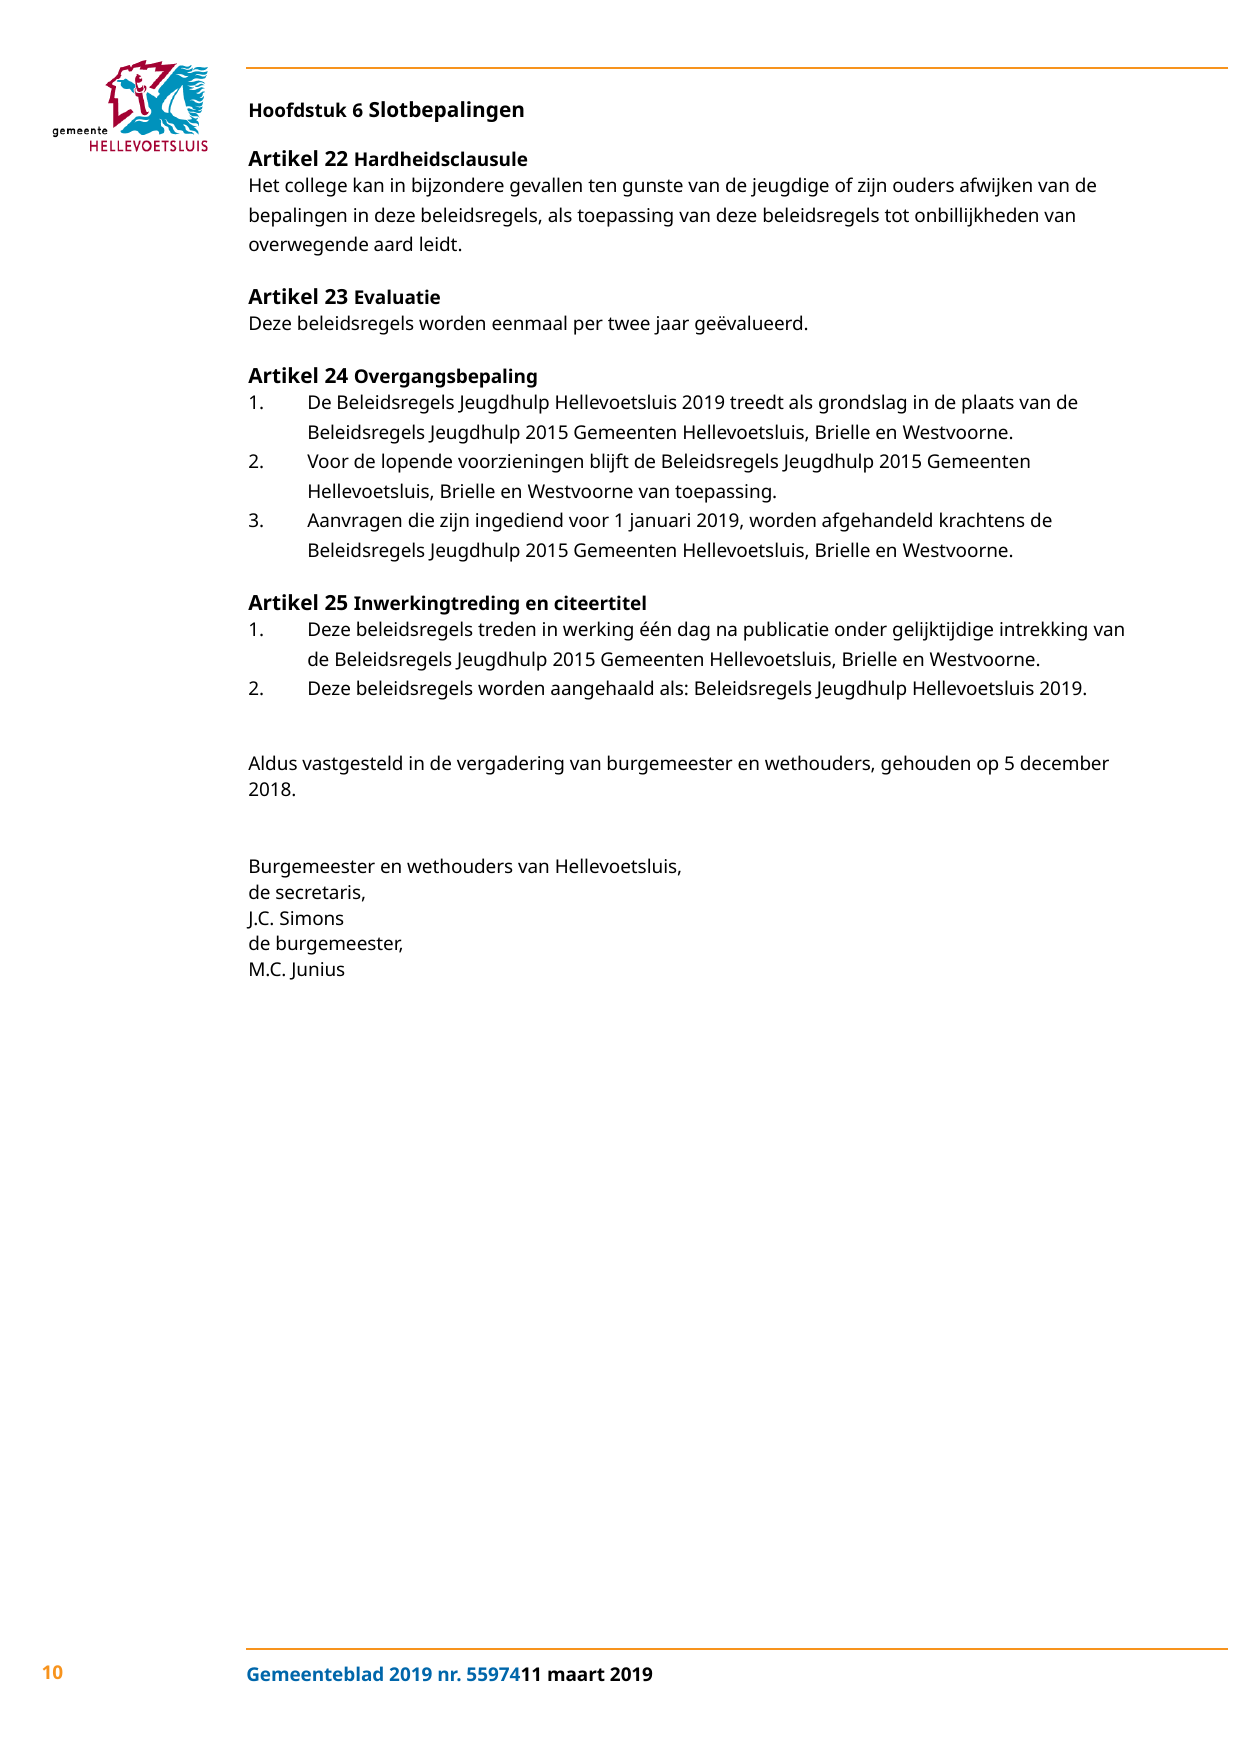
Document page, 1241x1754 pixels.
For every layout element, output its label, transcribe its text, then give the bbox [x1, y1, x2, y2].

text Artikel 24 Overgangsbepaling [248, 361, 1152, 389]
text Artikel 22 Hardheidsclausule [248, 144, 1152, 172]
text J.C. Simons [248, 905, 1152, 931]
text de secretaris, [248, 879, 1152, 905]
text Deze beleidsregels worden eenmaal per twee jaar geëvalueerd. [248, 311, 1152, 336]
text Het college kan in bijzondere gevallen ten gunste van de jeugdige of zijn ouders afwijken van de bepalingen in deze beleidsregels, als toepassing van deze beleidsregels tot onbillijkheden van overwegende aard leidt. [248, 172, 1152, 257]
text M.C. Junius [248, 956, 1152, 982]
text Burgemeester en wethouders van Hellevoetsluis, [248, 853, 1152, 879]
list Aanvragen die zijn ingediend voor 1 januari 2019, worden afgehandeld krachtens de Beleidsregels Jeugdhulp 2015 Gemeenten Hellevoetsluis, Brielle en Westvoorne. [248, 508, 1152, 563]
text Hoofdstuk 6 Slotbepalingen [248, 95, 1152, 123]
text Aldus vastgesteld in de vergadering van burgemeester en wethouders, gehouden op 5 december 2018. [248, 751, 1152, 802]
list Deze beleidsregels treden in werking één dag na publicatie onder gelijktijdige intrekking van de Beleidsregels Jeugdhulp 2015 Gemeenten Hellevoetsluis, Brielle en Westvoorne. [248, 616, 1152, 671]
picture [41, 47, 231, 172]
text Artikel 23 Evaluatie [248, 282, 1152, 311]
list Voor de lopende voorzieningen blijft de Beleidsregels Jeugdhulp 2015 Gemeenten Hellevoetsluis, Brielle en Westvoorne van toepassing. [248, 448, 1152, 504]
text de burgemeester, [248, 931, 1152, 956]
list Deze beleidsregels worden aangehaald als: Beleidsregels Jeugdhulp Hellevoetsluis 2019. [248, 675, 1152, 701]
text Artikel 25 Inwerkingtreding en citeertitel [248, 588, 1152, 616]
list De Beleidsregels Jeugdhulp Hellevoetsluis 2019 treedt als grondslag in de plaats van de Beleidsregels Jeugdhulp 2015 Gemeenten Hellevoetsluis, Brielle en Westvoorne. [248, 389, 1152, 445]
